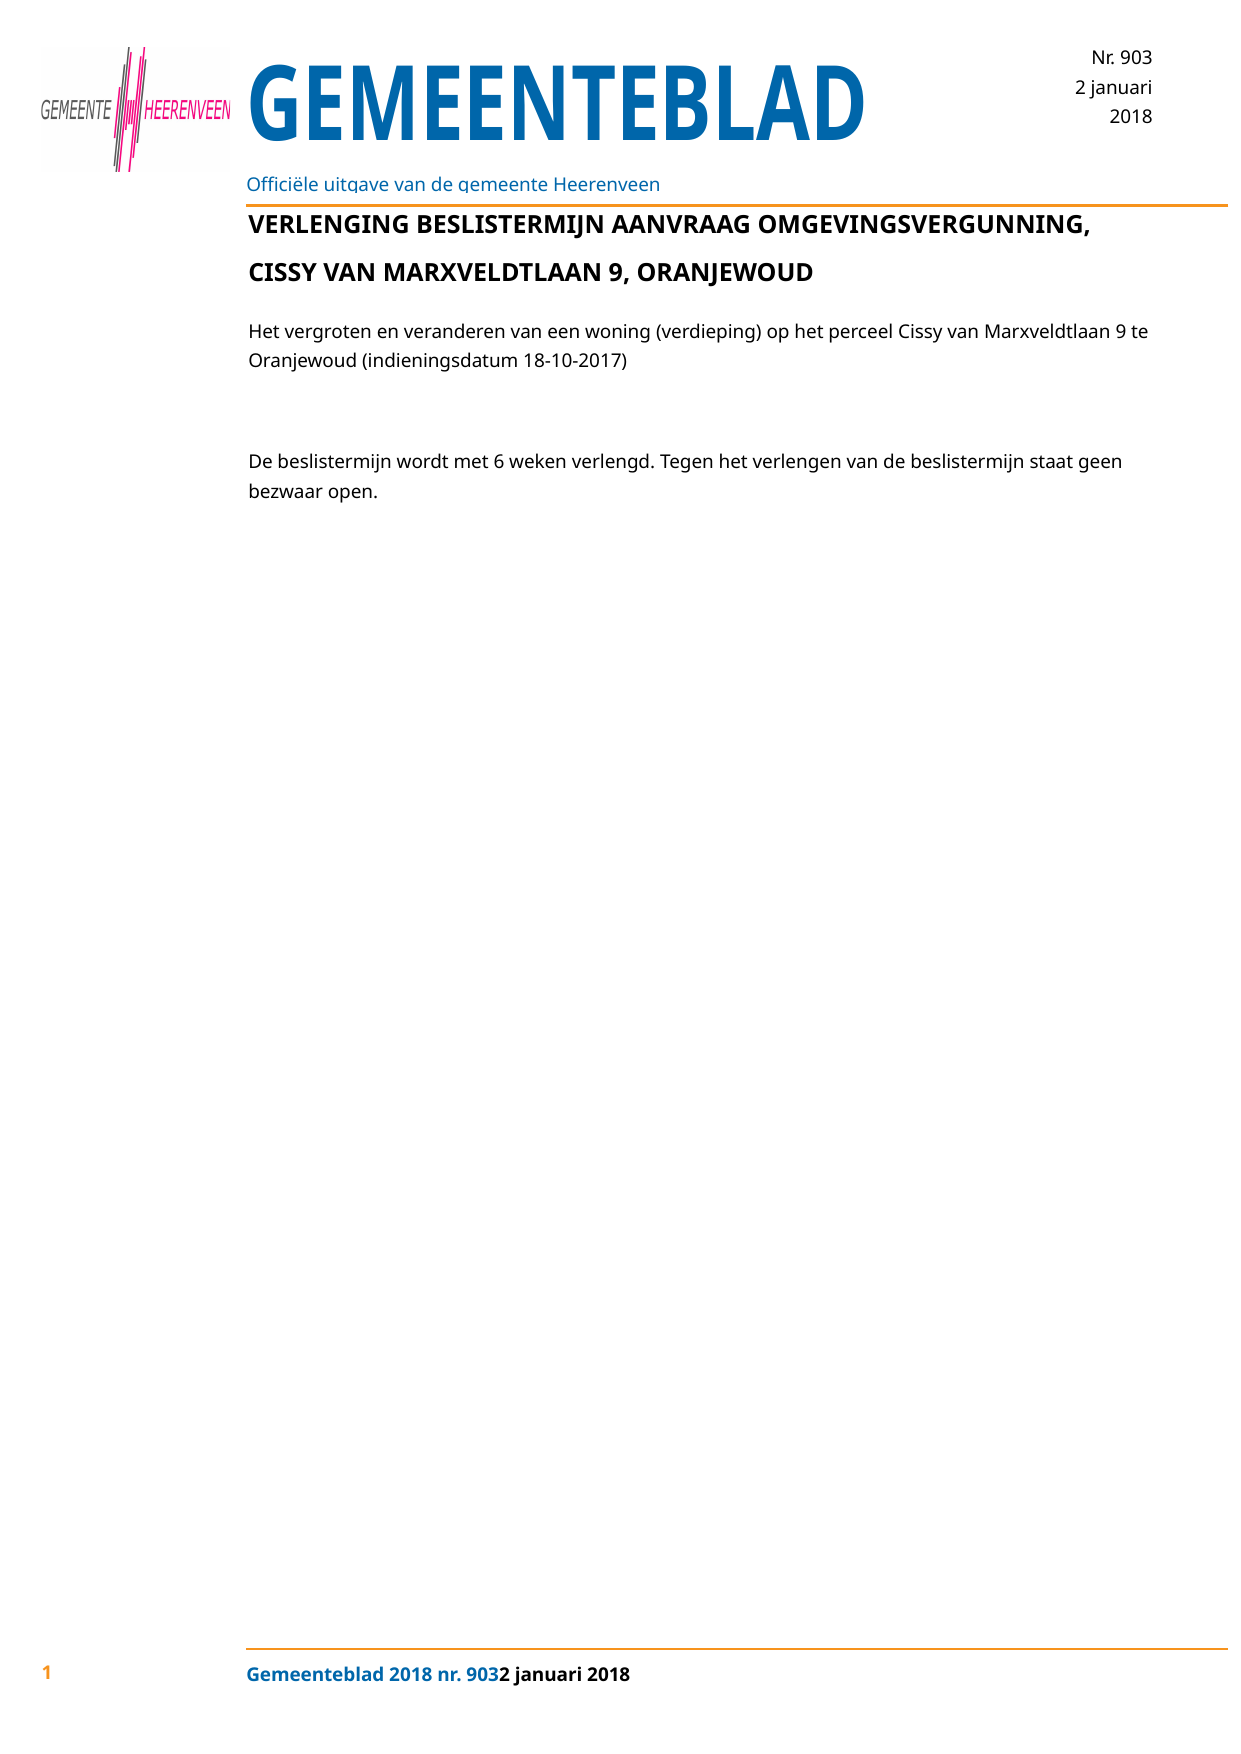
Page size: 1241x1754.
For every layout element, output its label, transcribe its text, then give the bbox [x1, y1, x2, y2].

text De beslistermijn wordt met 6 weken verlengd. Tegen het verlengen van de beslistermijn staat geen bezwaar open. [248, 448, 1152, 504]
text VERLENGING BESLISTERMIJN AANVRAAG OMGEVINGSVERGUNNING, CISSY VAN MARXVELDTLAAN 9, ORANJEWOUD [248, 207, 1152, 288]
text Het vergroten en veranderen van een woning (verdieping) op het perceel Cissy van Marxveldtlaan 9 te Oranjewoud (indieningsdatum 18-10-2017) [248, 318, 1152, 373]
picture [41, 47, 231, 172]
